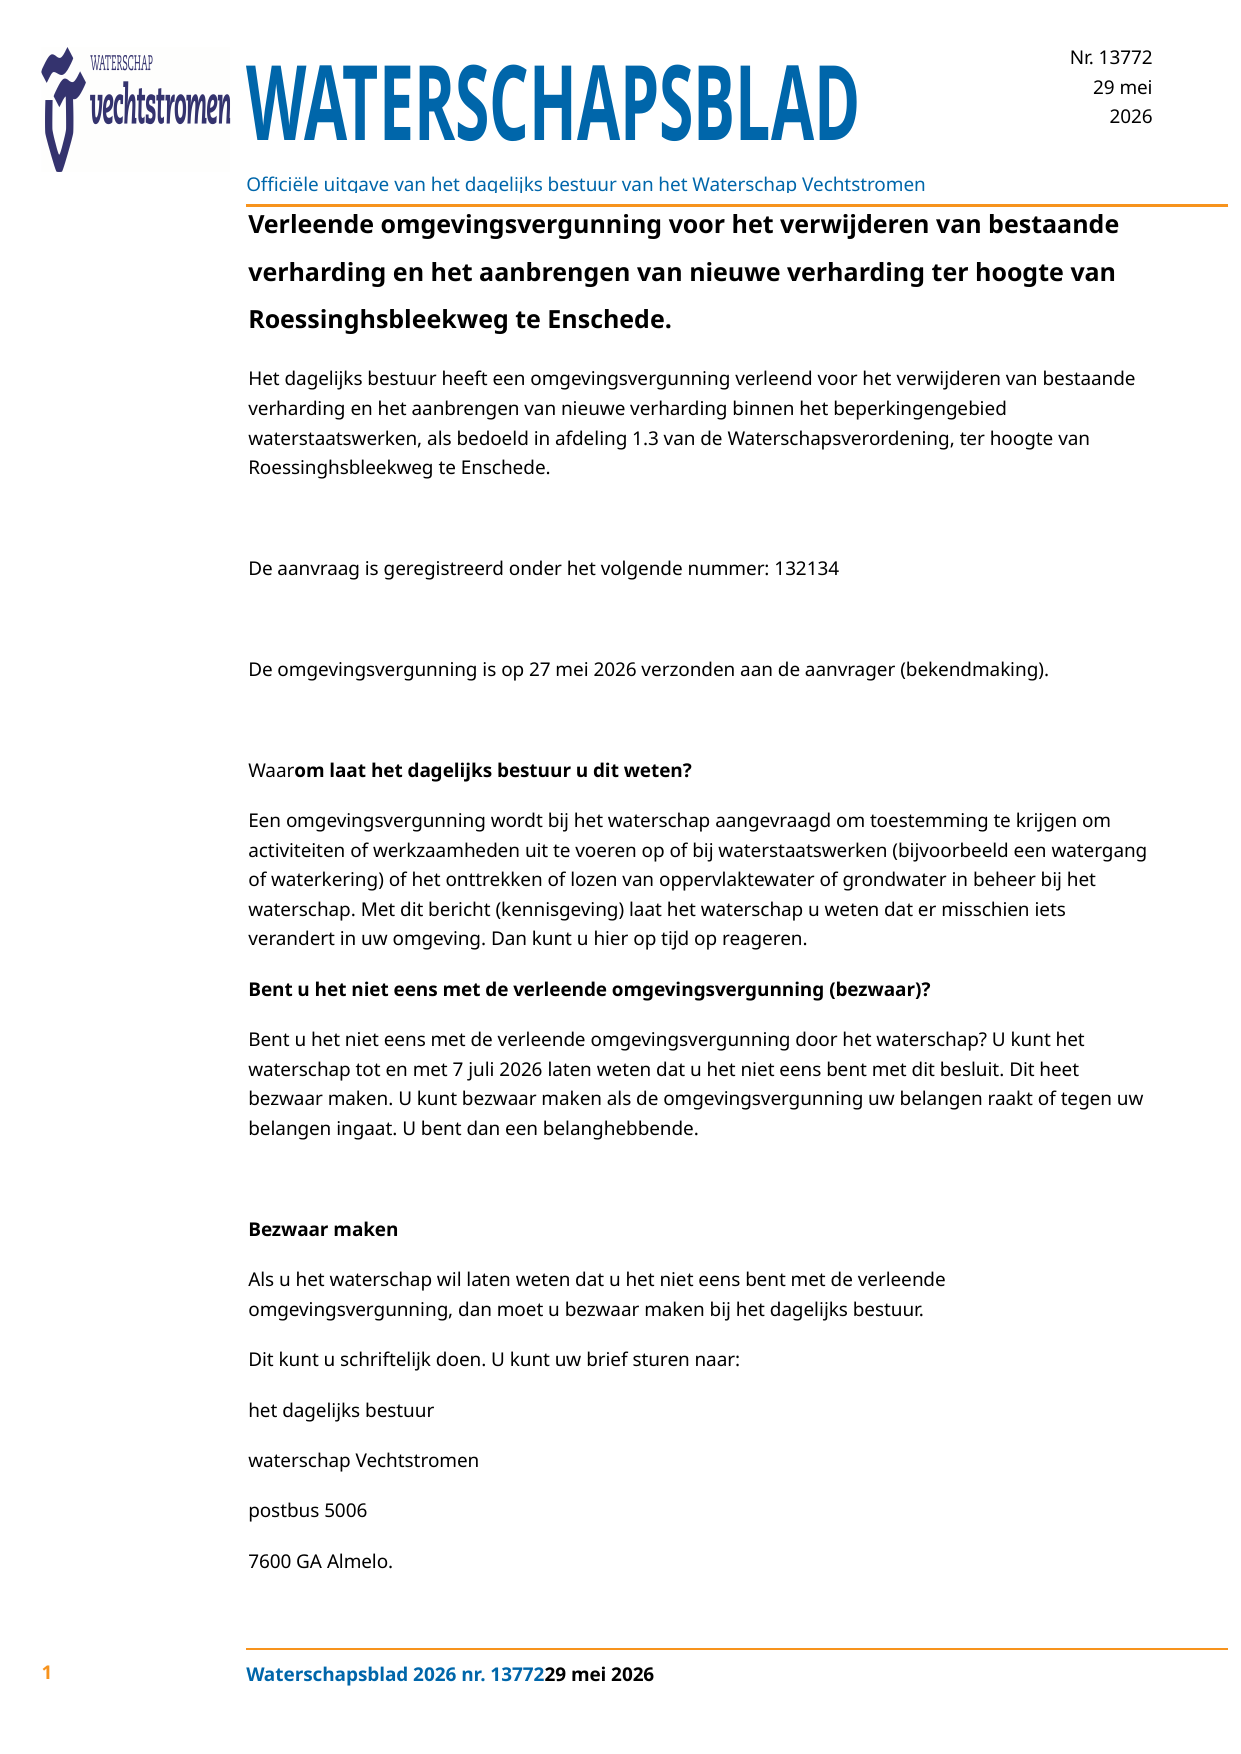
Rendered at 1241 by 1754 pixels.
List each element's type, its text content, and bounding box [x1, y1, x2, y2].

text waterschap Vechtstromen [248, 1447, 1152, 1473]
text Als u het waterschap wil laten weten dat u het niet eens bent met de verleende omgevingsvergunning, dan moet u bezwaar maken bij het dagelijks bestuur. [248, 1266, 1152, 1322]
text De aanvraag is geregistreerd onder het volgende nummer: 132134 [248, 555, 1152, 581]
picture [41, 47, 231, 172]
text Bent u het niet eens met de verleende omgevingsvergunning (bezwaar)? [248, 976, 1152, 1002]
text Bent u het niet eens met de verleende omgevingsvergunning door het waterschap? U kunt het waterschap tot en met 7 juli 2026 laten weten dat u het niet eens bent met dit besluit. Dit heet bezwaar maken. U kunt bezwaar maken als de omgevingsvergunning uw belangen raakt of tegen uw belangen ingaat. U bent dan een belanghebbende. [248, 1026, 1152, 1141]
text het dagelijks bestuur [248, 1397, 1152, 1422]
text Bezwaar maken [248, 1216, 1152, 1242]
text Dit kunt u schriftelijk doen. U kunt uw brief sturen naar: [248, 1346, 1152, 1372]
text 7600 GA Almelo. [248, 1548, 1152, 1574]
text Verleende omgevingsvergunning voor het verwijderen van bestaande verharding en het aanbrengen van nieuwe verharding ter hoogte van Roessinghsbleekweg te Enschede. [248, 207, 1152, 336]
text postbus 5006 [248, 1498, 1152, 1523]
text Het dagelijks bestuur heeft een omgevingsvergunning verleend voor het verwijderen van bestaande verharding en het aanbrengen van nieuwe verharding binnen het beperkingengebied waterstaatswerken, als bedoeld in afdeling 1.3 van de Waterschapsverordening, ter hoogte van Roessinghsbleekweg te Enschede. [248, 366, 1152, 480]
text De omgevingsvergunning is op 27 mei 2026 verzonden aan de aanvrager (bekendmaking). [248, 656, 1152, 682]
text Een omgevingsvergunning wordt bij het waterschap aangevraagd om toestemming te krijgen om activiteiten of werkzaamheden uit te voeren op of bij waterstaatswerken (bijvoorbeeld een watergang of waterkering) of het onttrekken of lozen van oppervlaktewater of grondwater in beheer bij het waterschap. Met dit bericht (kennisgeving) laat het waterschap u weten dat er misschien iets verandert in uw omgeving. Dan kunt u hier op tijd op reageren. [248, 807, 1152, 951]
text Waarom laat het dagelijks bestuur u dit weten? [248, 757, 1152, 782]
